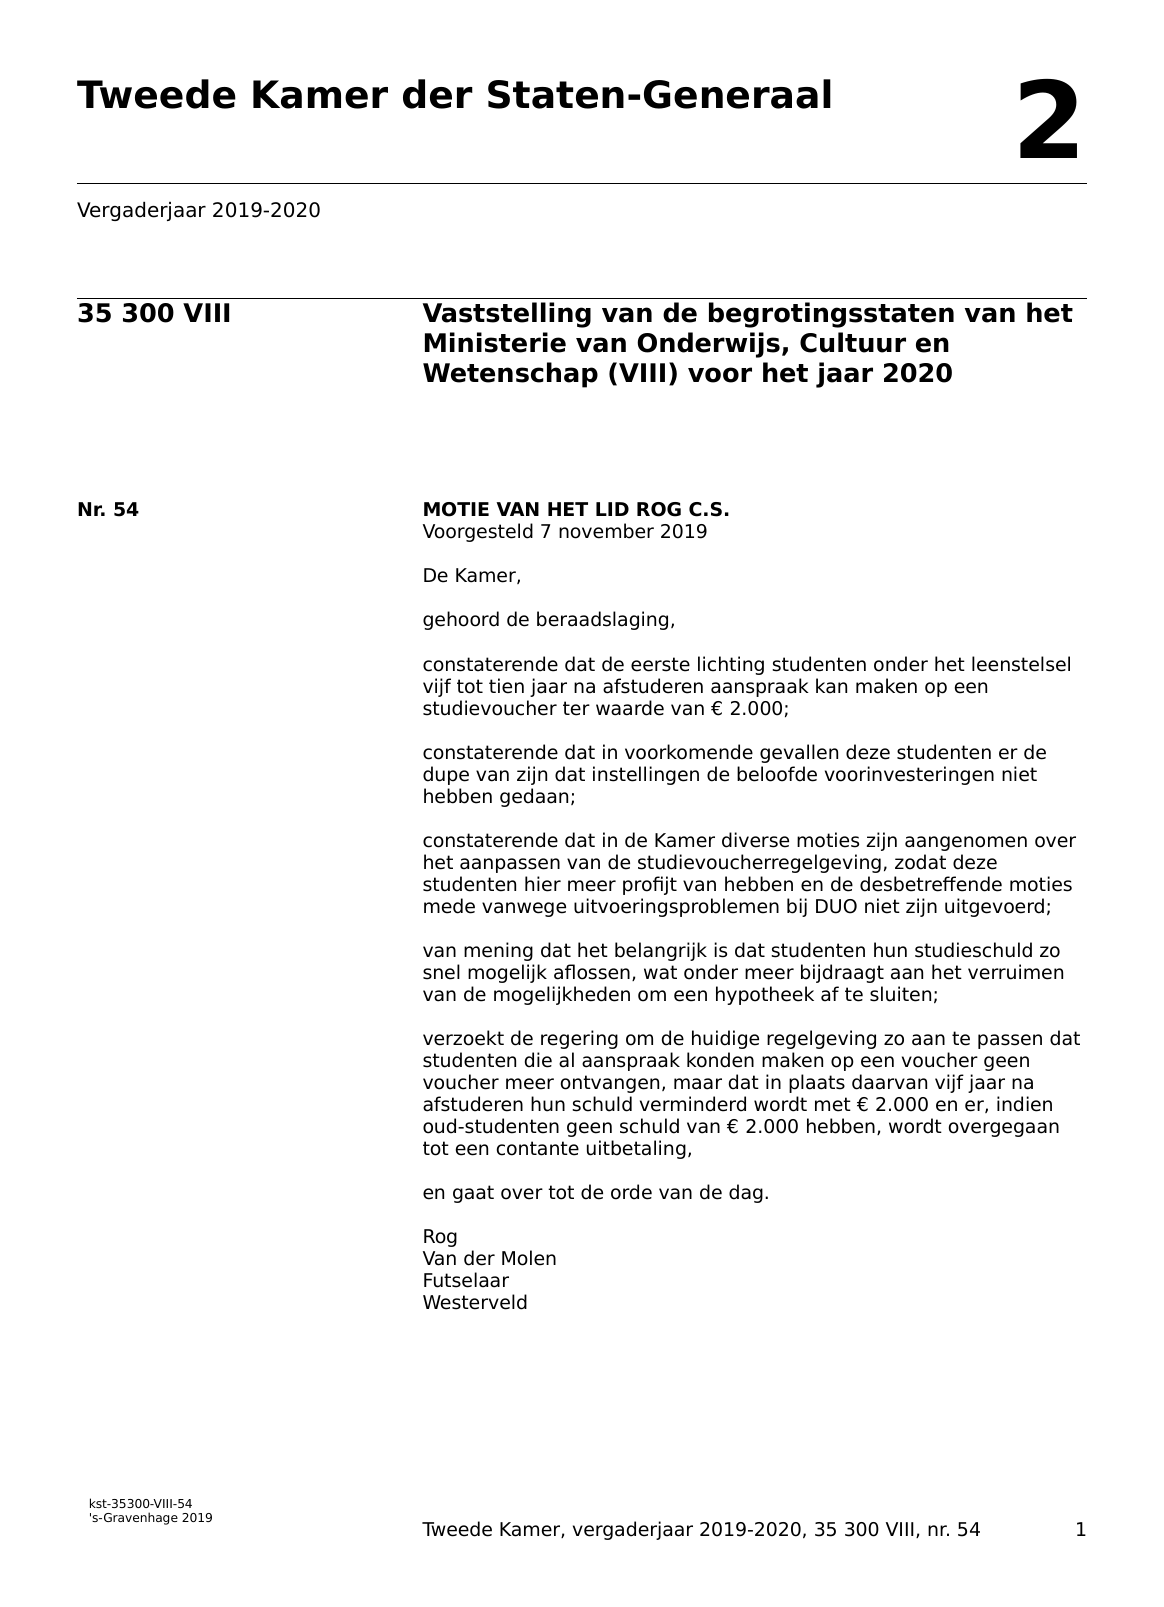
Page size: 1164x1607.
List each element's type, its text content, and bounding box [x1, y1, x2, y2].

text Van der Molen [422, 1248, 1087, 1270]
text Westerveld [422, 1292, 1087, 1314]
subtitle 35 300 VIII Vaststelling van de begrotingsstaten van het Ministerie van Onderwijs, Cultuur en Wetenschap (VIII) voor het jaar 2020 [77, 299, 1087, 388]
text De Kamer, [422, 565, 1087, 587]
text Voorgesteld 7 november 2019 [422, 521, 1087, 543]
table_cell Vergaderjaar 2019-2020 [77, 184, 1087, 298]
text Futselaar [422, 1270, 1087, 1292]
subtitle Nr. 54 MOTIE VAN HET LID ROG C.S. [77, 499, 1087, 521]
text constaterende dat de eerste lichting studenten onder het leenstelsel vijf tot tien jaar na afstuderen aanspraak kan maken op een studievoucher ter waarde van € 2.000; [422, 653, 1087, 719]
text gehoord de beraadslaging, [422, 609, 1087, 631]
text Rog [422, 1226, 1087, 1248]
text van mening dat het belangrijk is dat studenten hun studieschuld zo snel mogelijk aflossen, wat onder meer bijdraagt aan het verruimen van de mogelijkheden om een hypotheek af te sluiten; [422, 940, 1087, 1006]
text verzoekt de regering om de huidige regelgeving zo aan te passen dat studenten die al aanspraak konden maken op een voucher geen voucher meer ontvangen, maar dat in plaats daarvan vijf jaar na afstuderen hun schuld verminderd wordt met € 2.000 en er, indien oud-studenten geen schuld van € 2.000 hebben, wordt overgegaan tot een contante uitbetaling, [422, 1028, 1087, 1160]
text kst-35300-VIII-54 [88, 1497, 323, 1511]
text 's-Gravenhage 2019 [88, 1511, 323, 1525]
text en gaat over tot de orde van de dag. [422, 1182, 1087, 1204]
text constaterende dat in voorkomende gevallen deze studenten er de dupe van zijn dat instellingen de beloofde voorinvesteringen niet hebben gedaan; [422, 742, 1087, 808]
table_header Tweede Kamer der Staten-Generaal [77, 59, 886, 183]
text constaterende dat in de Kamer diverse moties zijn aangenomen over het aanpassen van de studievoucherregelgeving, zodat deze studenten hier meer profijt van hebben en de desbetreffende moties mede vanwege uitvoeringsproblemen bij DUO niet zijn uitgevoerd; [422, 830, 1087, 918]
table_header 2 [886, 59, 1087, 183]
